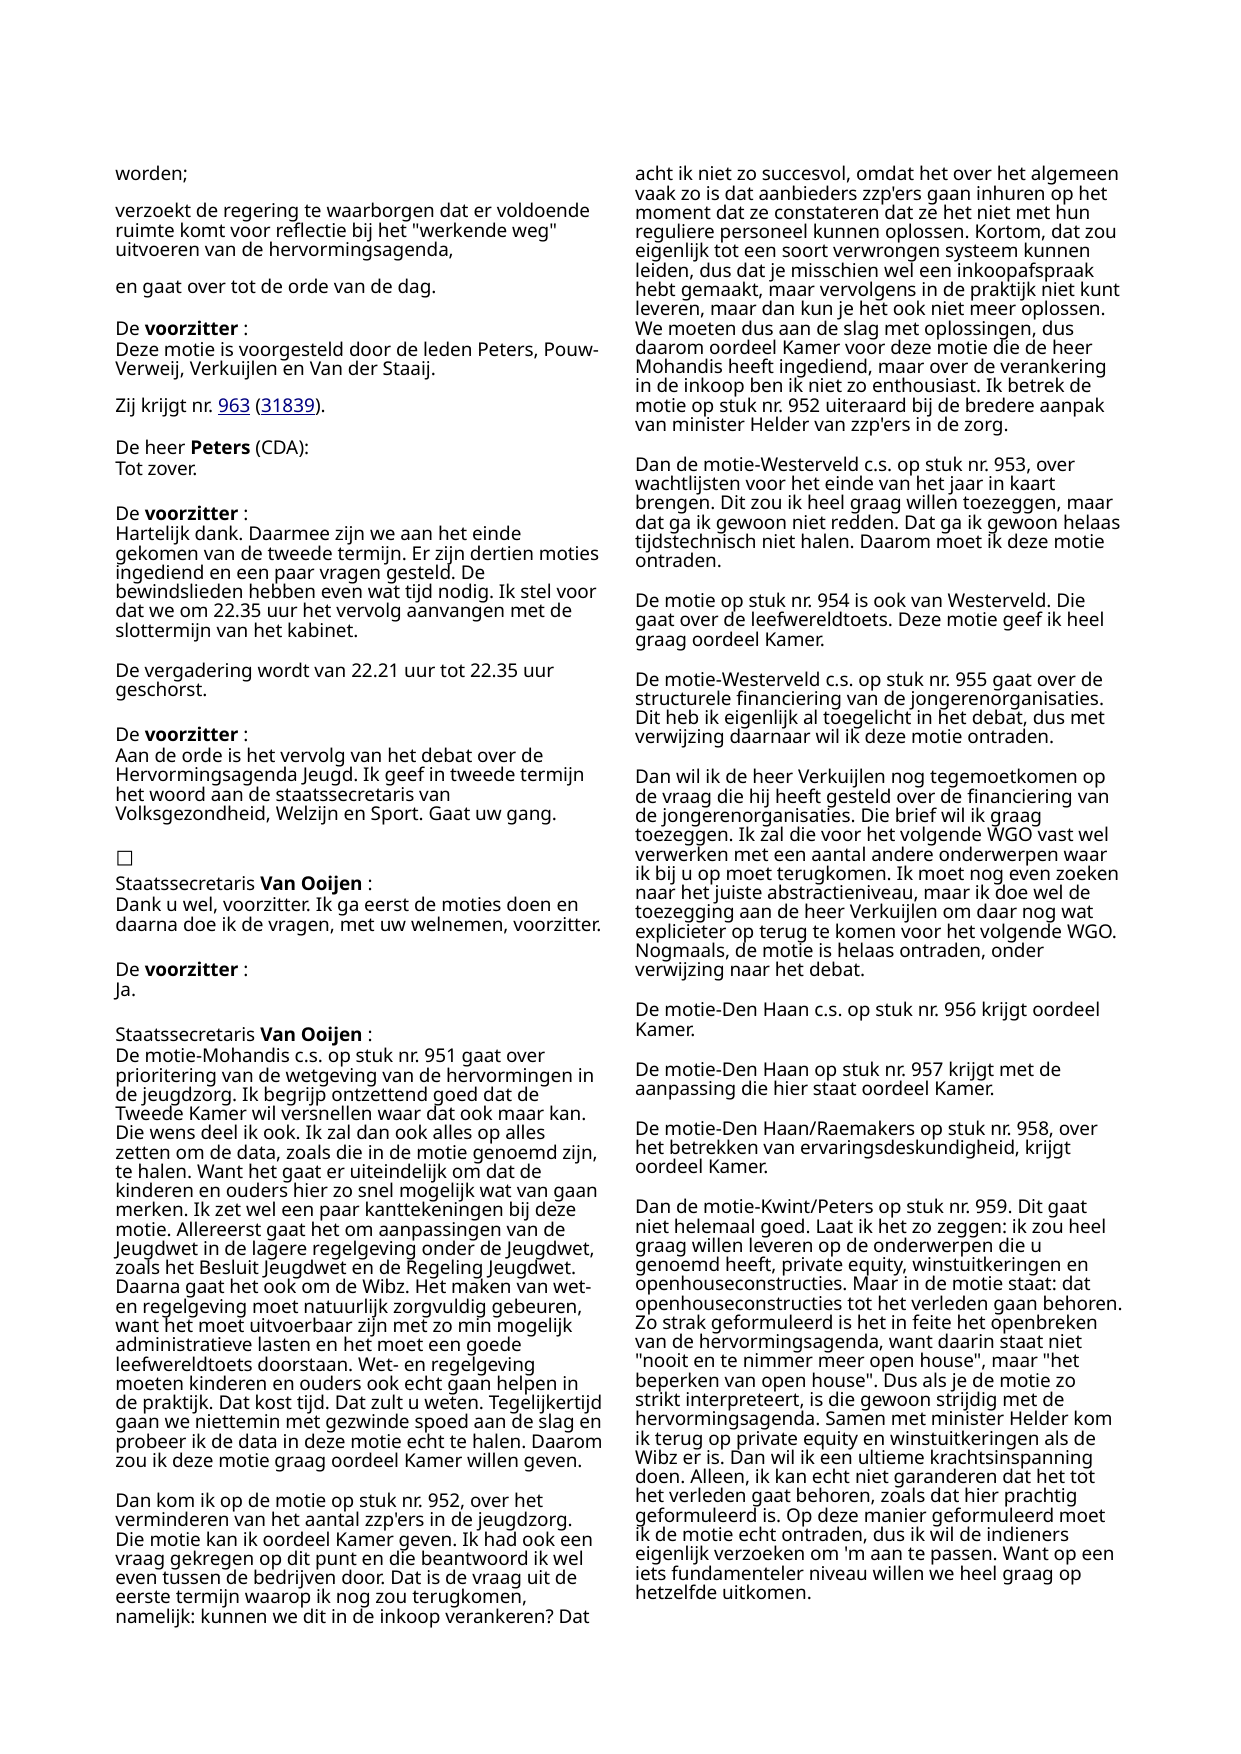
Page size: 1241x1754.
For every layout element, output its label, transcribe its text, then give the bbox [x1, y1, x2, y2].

text De heer Peters (CDA): [115, 434, 605, 459]
text ⬜ [115, 845, 605, 871]
text Dank u wel, voorzitter. Ik ga eerst de moties doen en daarna doe ik de vragen, met uw welnemen, voorzitter. [115, 896, 605, 935]
text De motie op stuk nr. 954 is ook van Westerveld. Die gaat over de leefwereldtoets. Deze motie geef ik heel graag oordeel Kamer. [635, 592, 1125, 650]
text Dan de motie-Kwint/Peters op stuk nr. 959. Dit gaat niet helemaal goed. Laat ik het zo zeggen: ik zou heel graag willen leveren op de onderwerpen die u genoemd heeft, private equity, winstuitkeringen en openhouseconstructies. Maar in de motie staat: dat openhouseconstructies tot het verleden gaan behoren. Zo strak geformuleerd is het in feite het openbreken van de hervormingsagenda, want daarin staat niet "nooit en te nimmer meer open house", maar "het beperken van open house". Dus als je de motie zo strikt interpreteert, is die gewoon strijdig met de hervormingsagenda. Samen met minister Helder kom ik terug op private equity en winstuitkeringen als de Wibz er is. Dan wil ik een ultieme krachtsinspanning doen. Alleen, ik kan echt niet garanderen dat het tot het verleden gaat behoren, zoals dat hier prachtig geformuleerd is. Op deze manier geformuleerd moet ik de motie echt ontraden, dus ik wil de indieners eigenlijk verzoeken om 'm aan te passen. Want op een iets fundamenteler niveau willen we heel graag op hetzelfde uitkomen. [635, 1198, 1125, 1603]
text De motie-Westerveld c.s. op stuk nr. 955 gaat over de structurele financiering van de jongerenorganisaties. Dit heb ik eigenlijk al toegelicht in het debat, dus met verwijzing daarnaar wil ik deze motie ontraden. [635, 671, 1125, 748]
text De motie-Den Haan/Raemakers op stuk nr. 958, over het betrekken van ervaringsdeskundigheid, krijgt oordeel Kamer. [635, 1120, 1125, 1178]
text acht ik niet zo succesvol, omdat het over het algemeen vaak zo is dat aanbieders zzp'ers gaan inhuren op het moment dat ze constateren dat ze het niet met hun reguliere personeel kunnen oplossen. Kortom, dat zou eigenlijk tot een soort verwrongen systeem kunnen leiden, dus dat je misschien wel een inkoopafspraak hebt gemaakt, maar vervolgens in de praktijk niet kunt leveren, maar dan kun je het ook niet meer oplossen. We moeten dus aan de slag met oplossingen, dus daarom oordeel Kamer voor deze motie die de heer Mohandis heeft ingediend, maar over de verankering in de inkoop ben ik niet zo enthousiast. Ik betrek de motie op stuk nr. 952 uiteraard bij de bredere aanpak van minister Helder van zzp'ers in de zorg. [635, 165, 1125, 435]
text De motie-Den Haan c.s. op stuk nr. 956 krijgt oordeel Kamer. [635, 1001, 1125, 1040]
text Dan kom ik op de motie op stuk nr. 952, over het verminderen van het aantal zzp'ers in de jeugdzorg. Die motie kan ik oordeel Kamer geven. Ik had ook een vraag gekregen op dit punt en die beantwoord ik wel even tussen de bedrijven door. Dat is de vraag uit de eerste termijn waarop ik nog zou terugkomen, namelijk: kunnen we dit in de inkoop verankeren? Dat [115, 1492, 605, 1627]
text Dan wil ik de heer Verkuijlen nog tegemoetkomen op de vraag die hij heeft gesteld over de financiering van de jongerenorganisaties. Die brief wil ik graag toezeggen. Ik zal die voor het volgende WGO vast wel verwerken met een aantal andere onderwerpen waar ik bij u op moet terugkomen. Ik moet nog even zoeken naar het juiste abstractieniveau, maar ik doe wel de toezegging aan de heer Verkuijlen om daar nog wat explicieter op terug te komen voor het volgende WGO. Nogmaals, de motie is helaas ontraden, onder verwijzing naar het debat. [635, 768, 1125, 981]
text De voorzitter : [115, 956, 605, 981]
text Aan de orde is het vervolg van het debat over de Hervormingsagenda Jeugd. Ik geef in tweede termijn het woord aan de staatssecretaris van Volksgezondheid, Welzijn en Sport. Gaat uw gang. [115, 747, 605, 824]
text Staatssecretaris Van Ooijen : [115, 1022, 605, 1047]
text Dan de motie-Westerveld c.s. op stuk nr. 953, over wachtlijsten voor het einde van het jaar in kaart brengen. Dit zou ik heel graag willen toezeggen, maar dat ga ik gewoon niet redden. Dat ga ik gewoon helaas tijdstechnisch niet halen. Daarom moet ik deze motie ontraden. [635, 456, 1125, 571]
text De motie-Mohandis c.s. op stuk nr. 951 gaat over prioritering van de wetgeving van de hervormingen in de jeugdzorg. Ik begrijp ontzettend goed dat de Tweede Kamer wil versnellen waar dat ook maar kan. Die wens deel ik ook. Ik zal dan ook alles op alles zetten om de data, zoals die in de motie genoemd zijn, te halen. Want het gaat er uiteindelijk om dat de kinderen en ouders hier zo snel mogelijk wat van gaan merken. Ik zet wel een paar kanttekeningen bij deze motie. Allereerst gaat het om aanpassingen van de Jeugdwet in de lagere regelgeving onder de Jeugdwet, zoals het Besluit Jeugdwet en de Regeling Jeugdwet. Daarna gaat het ook om de Wibz. Het maken van wet- en regelgeving moet natuurlijk zorgvuldig gebeuren, want het moet uitvoerbaar zijn met zo min mogelijk administratieve lasten en het moet een goede leefwereldtoets doorstaan. Wet- en regelgeving moeten kinderen en ouders ook echt gaan helpen in de praktijk. Dat kost tijd. Dat zult u weten. Tegelijkertijd gaan we niettemin met gezwinde spoed aan de slag en probeer ik de data in deze motie echt te halen. Daarom zou ik deze motie graag oordeel Kamer willen geven. [115, 1047, 605, 1471]
text Zij krijgt nr. 963 (31839). [115, 397, 605, 416]
text Tot zover. [115, 459, 605, 479]
text De voorzitter : [115, 721, 605, 747]
text Staatssecretaris Van Ooijen : [115, 871, 605, 896]
text verzoekt de regering te waarborgen dat er voldoende ruimte komt voor reflectie bij het "werkende weg" uitvoeren van de hervormingsagenda, [115, 202, 605, 260]
text Deze motie is voorgesteld door de leden Peters, Pouw-Verweij, Verkuijlen en Van der Staaij. [115, 341, 605, 379]
text De vergadering wordt van 22.21 uur tot 22.35 uur geschorst. [115, 662, 605, 700]
text De voorzitter : [115, 315, 605, 341]
text Hartelijk dank. Daarmee zijn we aan het einde gekomen van de tweede termijn. Er zijn dertien moties ingediend en een paar vragen gesteld. De bewindslieden hebben even wat tijd nodig. Ik stel voor dat we om 22.35 uur het vervolg aanvangen met de slottermijn van het kabinet. [115, 525, 605, 641]
text en gaat over tot de orde van de dag. [115, 278, 605, 297]
text worden; [115, 165, 605, 184]
text De voorzitter : [115, 500, 605, 525]
text Ja. [115, 981, 605, 1001]
text De motie-Den Haan op stuk nr. 957 krijgt met de aanpassing die hier staat oordeel Kamer. [635, 1061, 1125, 1099]
